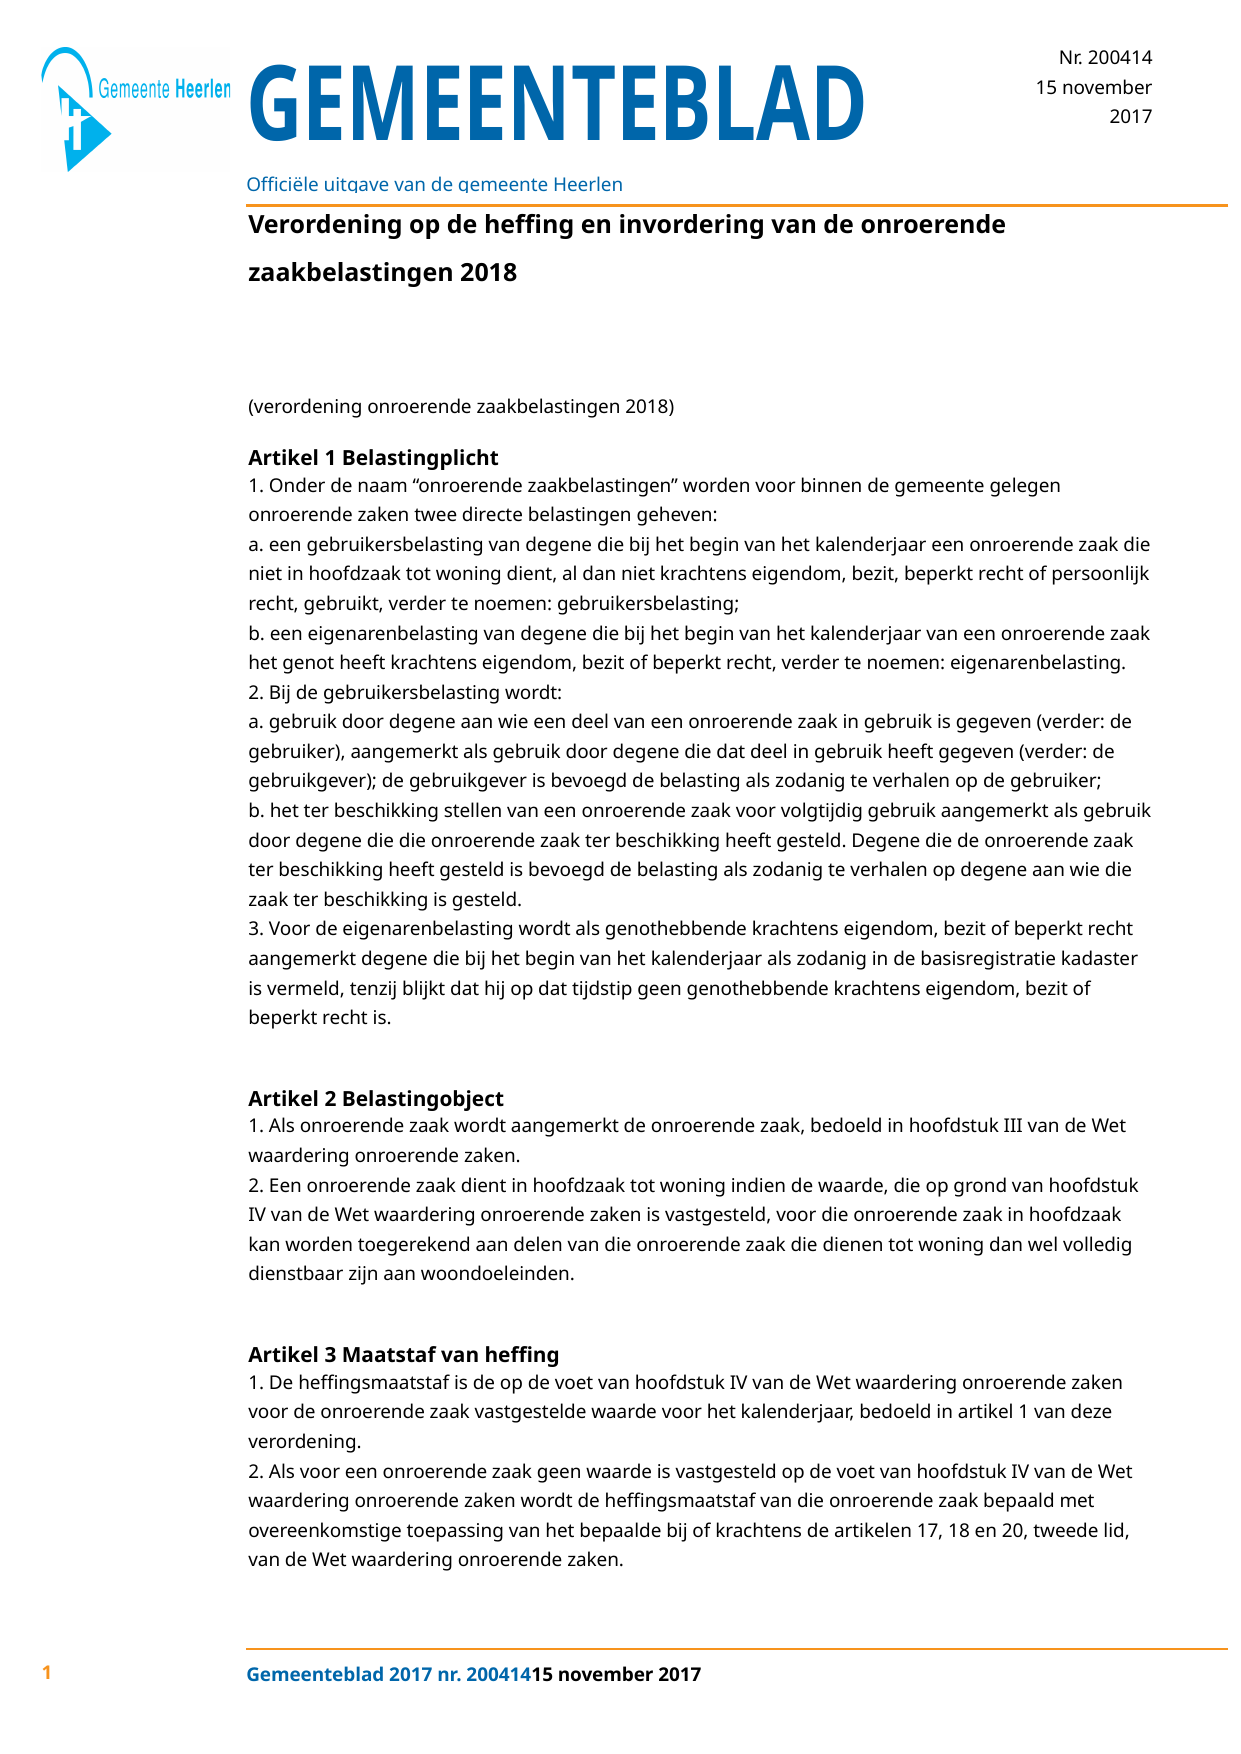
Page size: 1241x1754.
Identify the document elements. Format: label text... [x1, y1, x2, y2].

text b. het ter beschikking stellen van een onroerende zaak voor volgtijdig gebruik aangemerkt als gebruik door degene die die onroerende zaak ter beschikking heeft gesteld. Degene die de onroerende zaak ter beschikking heeft gesteld is bevoegd de belasting als zodanig te verhalen op degene aan wie die zaak ter beschikking is gesteld. [248, 797, 1152, 912]
text 1. Als onroerende zaak wordt aangemerkt de onroerende zaak, bedoeld in hoofdstuk III van de Wet waardering onroerende zaken. [248, 1113, 1152, 1168]
picture [41, 47, 58, 70]
text a. een gebruikersbelasting van degene die bij het begin van het kalenderjaar een onroerende zaak die niet in hoofdzaak tot woning dient, al dan niet krachtens eigendom, bezit, beperkt recht of persoonlijk recht, gebruikt, verder te noemen: gebruikersbelasting; [248, 531, 1152, 616]
text Artikel 2 Belastingobject [248, 1084, 1152, 1113]
text Artikel 3 Maatstaf van heffing [248, 1341, 1152, 1369]
text 1. Onder de naam “onroerende zaakbelastingen” worden voor binnen de gemeente gelegen onroerende zaken twee directe belastingen geheven: [248, 472, 1152, 527]
text Artikel 1 Belastingplicht [248, 443, 1152, 472]
text a. gebruik door degene aan wie een deel van een onroerende zaak in gebruik is gegeven (verder: de gebruiker), aangemerkt als gebruik door degene die dat deel in gebruik heeft gegeven (verder: de gebruikgever); de gebruikgever is bevoegd de belasting als zodanig te verhalen op de gebruiker; [248, 708, 1152, 793]
text b. een eigenarenbelasting van degene die bij het begin van het kalenderjaar van een onroerende zaak het genot heeft krachtens eigendom, bezit of beperkt recht, verder te noemen: eigenarenbelasting. [248, 620, 1152, 675]
text 2. Bij de gebruikersbelasting wordt: [248, 679, 1152, 704]
picture [41, 47, 231, 172]
text 2. Een onroerende zaak dient in hoofdzaak tot woning indien de waarde, die op grond van hoofdstuk IV van de Wet waardering onroerende zaken is vastgesteld, voor die onroerende zaak in hoofdzaak kan worden toegerekend aan delen van die onroerende zaak die dienen tot woning dan wel volledig dienstbaar zijn aan woondoeleinden. [248, 1172, 1152, 1286]
text (verordening onroerende zaakbelastingen 2018) [248, 393, 1152, 419]
text Verordening op de heffing en invordering van de onroerende zaakbelastingen 2018 [248, 207, 1152, 288]
text 2. Als voor een onroerende zaak geen waarde is vastgesteld op de voet van hoofdstuk IV van de Wet waardering onroerende zaken wordt de heffingsmaatstaf van die onroerende zaak bepaald met overeenkomstige toepassing van het bepaalde bij of krachtens de artikelen 17, 18 en 20, tweede lid, van de Wet waardering onroerende zaken. [248, 1458, 1152, 1572]
text 1. De heffingsmaatstaf is de op de voet van hoofdstuk IV van de Wet waardering onroerende zaken voor de onroerende zaak vastgestelde waarde voor het kalenderjaar, bedoeld in artikel 1 van deze verordening. [248, 1369, 1152, 1454]
text 3. Voor de eigenarenbelasting wordt als genothebbende krachtens eigendom, bezit of beperkt recht aangemerkt degene die bij het begin van het kalenderjaar als zodanig in de basisregistratie kadaster is vermeld, tenzij blijkt dat hij op dat tijdstip geen genothebbende krachtens eigendom, bezit of beperkt recht is. [248, 916, 1152, 1030]
